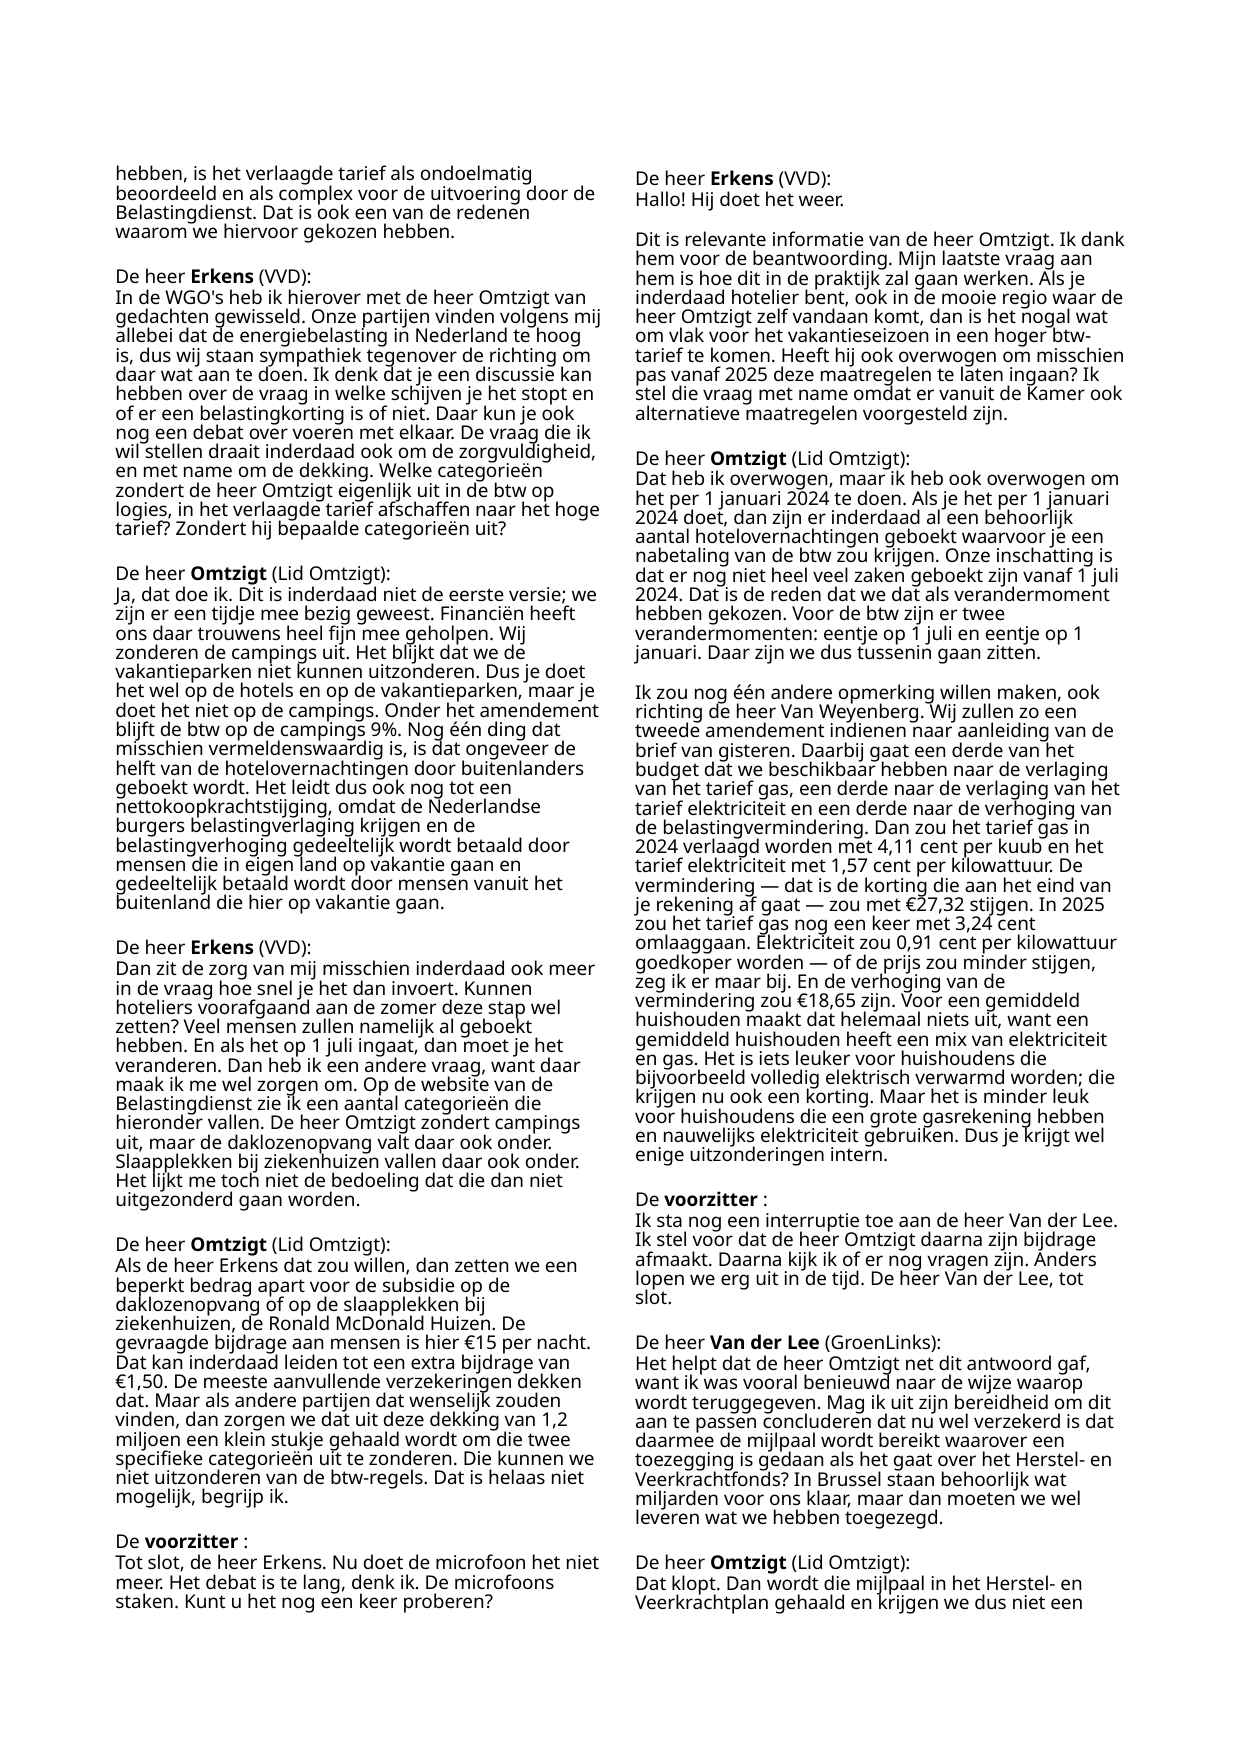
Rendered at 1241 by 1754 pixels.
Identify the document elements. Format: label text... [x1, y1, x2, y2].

text De voorzitter : [635, 1186, 1125, 1212]
text De heer Erkens (VVD): [635, 165, 1125, 191]
text In de WGO's heb ik hierover met de heer Omtzigt van gedachten gewisseld. Onze partijen vinden volgens mij allebei dat de energiebelasting in Nederland te hoog is, dus wij staan sympathiek tegenover de richting om daar wat aan te doen. Ik denk dat je een discussie kan hebben over de vraag in welke schijven je het stopt en of er een belastingkorting is of niet. Daar kun je ook nog een debat over voeren met elkaar. De vraag die ik wil stellen draait inderdaad ook om de zorgvuldigheid, en met name om de dekking. Welke categorieën zondert de heer Omtzigt eigenlijk uit in de btw op logies, in het verlaagde tarief afschaffen naar het hoge tarief? Zondert hij bepaalde categorieën uit? [115, 289, 605, 539]
text De heer Omtzigt (Lid Omtzigt): [115, 560, 605, 586]
text Hallo! Hij doet het weer. [635, 191, 1125, 210]
text Ik zou nog één andere opmerking willen maken, ook richting de heer Van Weyenberg. Wij zullen zo een tweede amendement indienen naar aanleiding van de brief van gisteren. Daarbij gaat een derde van het budget dat we beschikbaar hebben naar de verlaging van het tarief gas, een derde naar de verlaging van het tarief elektriciteit en een derde naar de verhoging van de belastingvermindering. Dan zou het tarief gas in 2024 verlaagd worden met 4,11 cent per kuub en het tarief elektriciteit met 1,57 cent per kilowattuur. De vermindering — dat is de korting die aan het eind van je rekening af gaat — zou met €27,32 stijgen. In 2025 zou het tarief gas nog een keer met 3,24 cent omlaaggaan. Elektriciteit zou 0,91 cent per kilowattuur goedkoper worden — of de prijs zou minder stijgen, zeg ik er maar bij. En de verhoging van de vermindering zou €18,65 zijn. Voor een gemiddeld huishouden maakt dat helemaal niets uit, want een gemiddeld huishouden heeft een mix van elektriciteit en gas. Het is iets leuker voor huishoudens die bijvoorbeeld volledig elektrisch verwarmd worden; die krijgen nu ook een korting. Maar het is minder leuk voor huishoudens die een grote gasrekening hebben en nauwelijks elektriciteit gebruiken. Dus je krijgt wel enige uitzonderingen intern. [635, 684, 1125, 1166]
text Dit is relevante informatie van de heer Omtzigt. Ik dank hem voor de beantwoording. Mijn laatste vraag aan hem is hoe dit in de praktijk zal gaan werken. Als je inderdaad hotelier bent, ook in de mooie regio waar de heer Omtzigt zelf vandaan komt, dan is het nogal wat om vlak voor het vakantieseizoen in een hoger btw-tarief te komen. Heeft hij ook overwogen om misschien pas vanaf 2025 deze maatregelen te laten ingaan? Ik stel die vraag met name omdat er vanuit de Kamer ook alternatieve maatregelen voorgesteld zijn. [635, 231, 1125, 424]
text De heer Erkens (VVD): [115, 934, 605, 960]
text Het helpt dat de heer Omtzigt net dit antwoord gaf, want ik was vooral benieuwd naar de wijze waarop wordt teruggegeven. Mag ik uit zijn bereidheid om dit aan te passen concluderen dat nu wel verzekerd is dat daarmee de mijlpaal wordt bereikt waarover een toezegging is gedaan als het gaat over het Herstel- en Veerkrachtfonds? In Brussel staan behoorlijk wat miljarden voor ons klaar, maar dan moeten we wel leveren wat we hebben toegezegd. [635, 1355, 1125, 1528]
text Ja, dat doe ik. Dit is inderdaad niet de eerste versie; we zijn er een tijdje mee bezig geweest. Financiën heeft ons daar trouwens heel fijn mee geholpen. Wij zonderen de campings uit. Het blijkt dat we de vakantieparken niet kunnen uitzonderen. Dus je doet het wel op de hotels en op de vakantieparken, maar je doet het niet op de campings. Onder het amendement blijft de btw op de campings 9%. Nog één ding dat misschien vermeldenswaardig is, is dat ongeveer de helft van de hotelovernachtingen door buitenlanders geboekt wordt. Het leidt dus ook nog tot een nettokoopkrachtstijging, omdat de Nederlandse burgers belastingverlaging krijgen en de belastingverhoging gedeeltelijk wordt betaald door mensen die in eigen land op vakantie gaan en gedeeltelijk betaald wordt door mensen vanuit het buitenland die hier op vakantie gaan. [115, 586, 605, 914]
text hebben, is het verlaagde tarief als ondoelmatig beoordeeld en als complex voor de uitvoering door de Belastingdienst. Dat is ook een van de redenen waarom we hiervoor gekozen hebben. [115, 165, 605, 242]
text Dat klopt. Dan wordt die mijlpaal in het Herstel- en Veerkrachtplan gehaald en krijgen we dus niet een [635, 1575, 1125, 1614]
text Ik sta nog een interruptie toe aan de heer Van der Lee. Ik stel voor dat de heer Omtzigt daarna zijn bijdrage afmaakt. Daarna kijk ik of er nog vragen zijn. Anders lopen we erg uit in de tijd. De heer Van der Lee, tot slot. [635, 1212, 1125, 1308]
text Tot slot, de heer Erkens. Nu doet de microfoon het niet meer. Het debat is te lang, denk ik. De microfoons staken. Kunt u het nog een keer proberen? [115, 1554, 605, 1612]
text Als de heer Erkens dat zou willen, dan zetten we een beperkt bedrag apart voor de subsidie op de daklozenopvang of op de slaapplekken bij ziekenhuizen, de Ronald McDonald Huizen. De gevraagde bijdrage aan mensen is hier €15 per nacht. Dat kan inderdaad leiden tot een extra bijdrage van €1,50. De meeste aanvullende verzekeringen dekken dat. Maar als andere partijen dat wenselijk zouden vinden, dan zorgen we dat uit deze dekking van 1,2 miljoen een klein stukje gehaald wordt om die twee specifieke categorieën uit te zonderen. Die kunnen we niet uitzonderen van de btw-regels. Dat is helaas niet mogelijk, begrijp ik. [115, 1257, 605, 1508]
text De heer Omtzigt (Lid Omtzigt): [635, 445, 1125, 470]
text De heer Van der Lee (GroenLinks): [635, 1329, 1125, 1355]
text De voorzitter : [115, 1529, 605, 1554]
text De heer Omtzigt (Lid Omtzigt): [115, 1232, 605, 1257]
text De heer Erkens (VVD): [115, 263, 605, 289]
text De heer Omtzigt (Lid Omtzigt): [635, 1549, 1125, 1575]
text Dat heb ik overwogen, maar ik heb ook overwogen om het per 1 januari 2024 te doen. Als je het per 1 januari 2024 doet, dan zijn er inderdaad al een behoorlijk aantal hotelovernachtingen geboekt waarvoor je een nabetaling van de btw zou krijgen. Onze inschatting is dat er nog niet heel veel zaken geboekt zijn vanaf 1 juli 2024. Dat is de reden dat we dat als verandermoment hebben gekozen. Voor de btw zijn er twee verandermomenten: eentje op 1 juli en eentje op 1 januari. Daar zijn we dus tussenin gaan zitten. [635, 470, 1125, 663]
text Dan zit de zorg van mij misschien inderdaad ook meer in de vraag hoe snel je het dan invoert. Kunnen hoteliers voorafgaand aan de zomer deze stap wel zetten? Veel mensen zullen namelijk al geboekt hebben. En als het op 1 juli ingaat, dan moet je het veranderen. Dan heb ik een andere vraag, want daar maak ik me wel zorgen om. Op de website van de Belastingdienst zie ik een aantal categorieën die hieronder vallen. De heer Omtzigt zondert campings uit, maar de daklozenopvang valt daar ook onder. Slaapplekken bij ziekenhuizen vallen daar ook onder. Het lijkt me toch niet de bedoeling dat die dan niet uitgezonderd gaan worden. [115, 960, 605, 1211]
